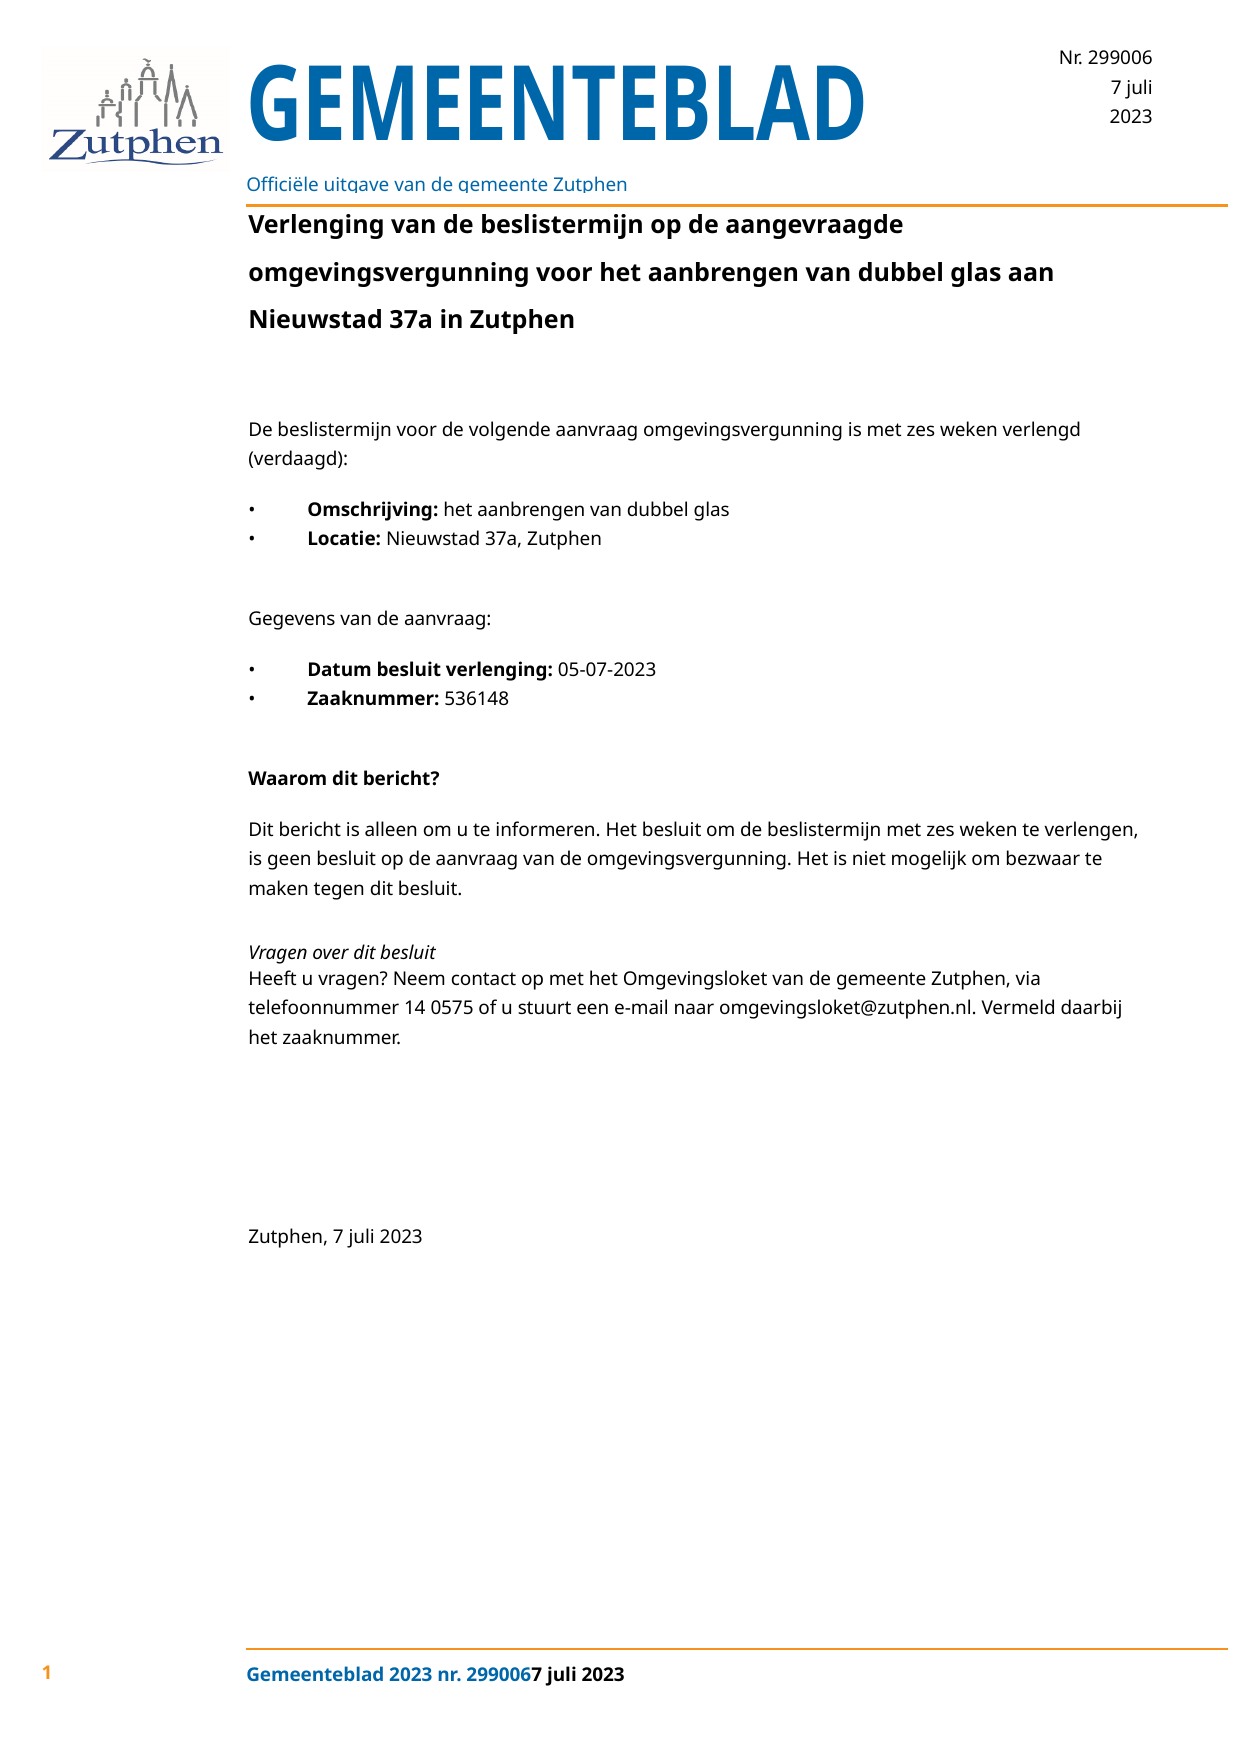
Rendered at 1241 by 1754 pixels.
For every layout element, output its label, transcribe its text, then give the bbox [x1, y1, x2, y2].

text De beslistermijn voor de volgende aanvraag omgevingsvergunning is met zes weken verlengd (verdaagd): [248, 416, 1152, 471]
list Datum besluit verlenging: 05-07-2023 [248, 656, 1152, 682]
text Gegevens van de aanvraag: [248, 606, 1152, 631]
text Zutphen, 7 juli 2023 [248, 1223, 1152, 1249]
list Zaaknummer: 536148 [248, 686, 1152, 711]
picture [41, 47, 231, 172]
text Dit bericht is alleen om u te informeren. Het besluit om de beslistermijn met zes weken te verlengen, is geen besluit op de aanvraag van de omgevingsvergunning. Het is niet mogelijk om bezwaar te maken tegen dit besluit. [248, 816, 1152, 901]
text Verlenging van de beslistermijn op de aangevraagde omgevingsvergunning voor het aanbrengen van dubbel glas aan Nieuwstad 37a in Zutphen [248, 207, 1152, 336]
text Vragen over dit besluit [248, 939, 1152, 965]
text Heeft u vragen? Neem contact op met het Omgevingsloket van de gemeente Zutphen, via telefoonnummer 14 0575 of u stuurt een e-mail naar omgevingsloket@zutphen.nl. Vermeld daarbij het zaaknummer. [248, 965, 1152, 1050]
list Locatie: Nieuwstad 37a, Zutphen [248, 526, 1152, 551]
list Omschrijving: het aanbrengen van dubbel glas [248, 496, 1152, 522]
text Waarom dit bericht? [248, 766, 1152, 791]
